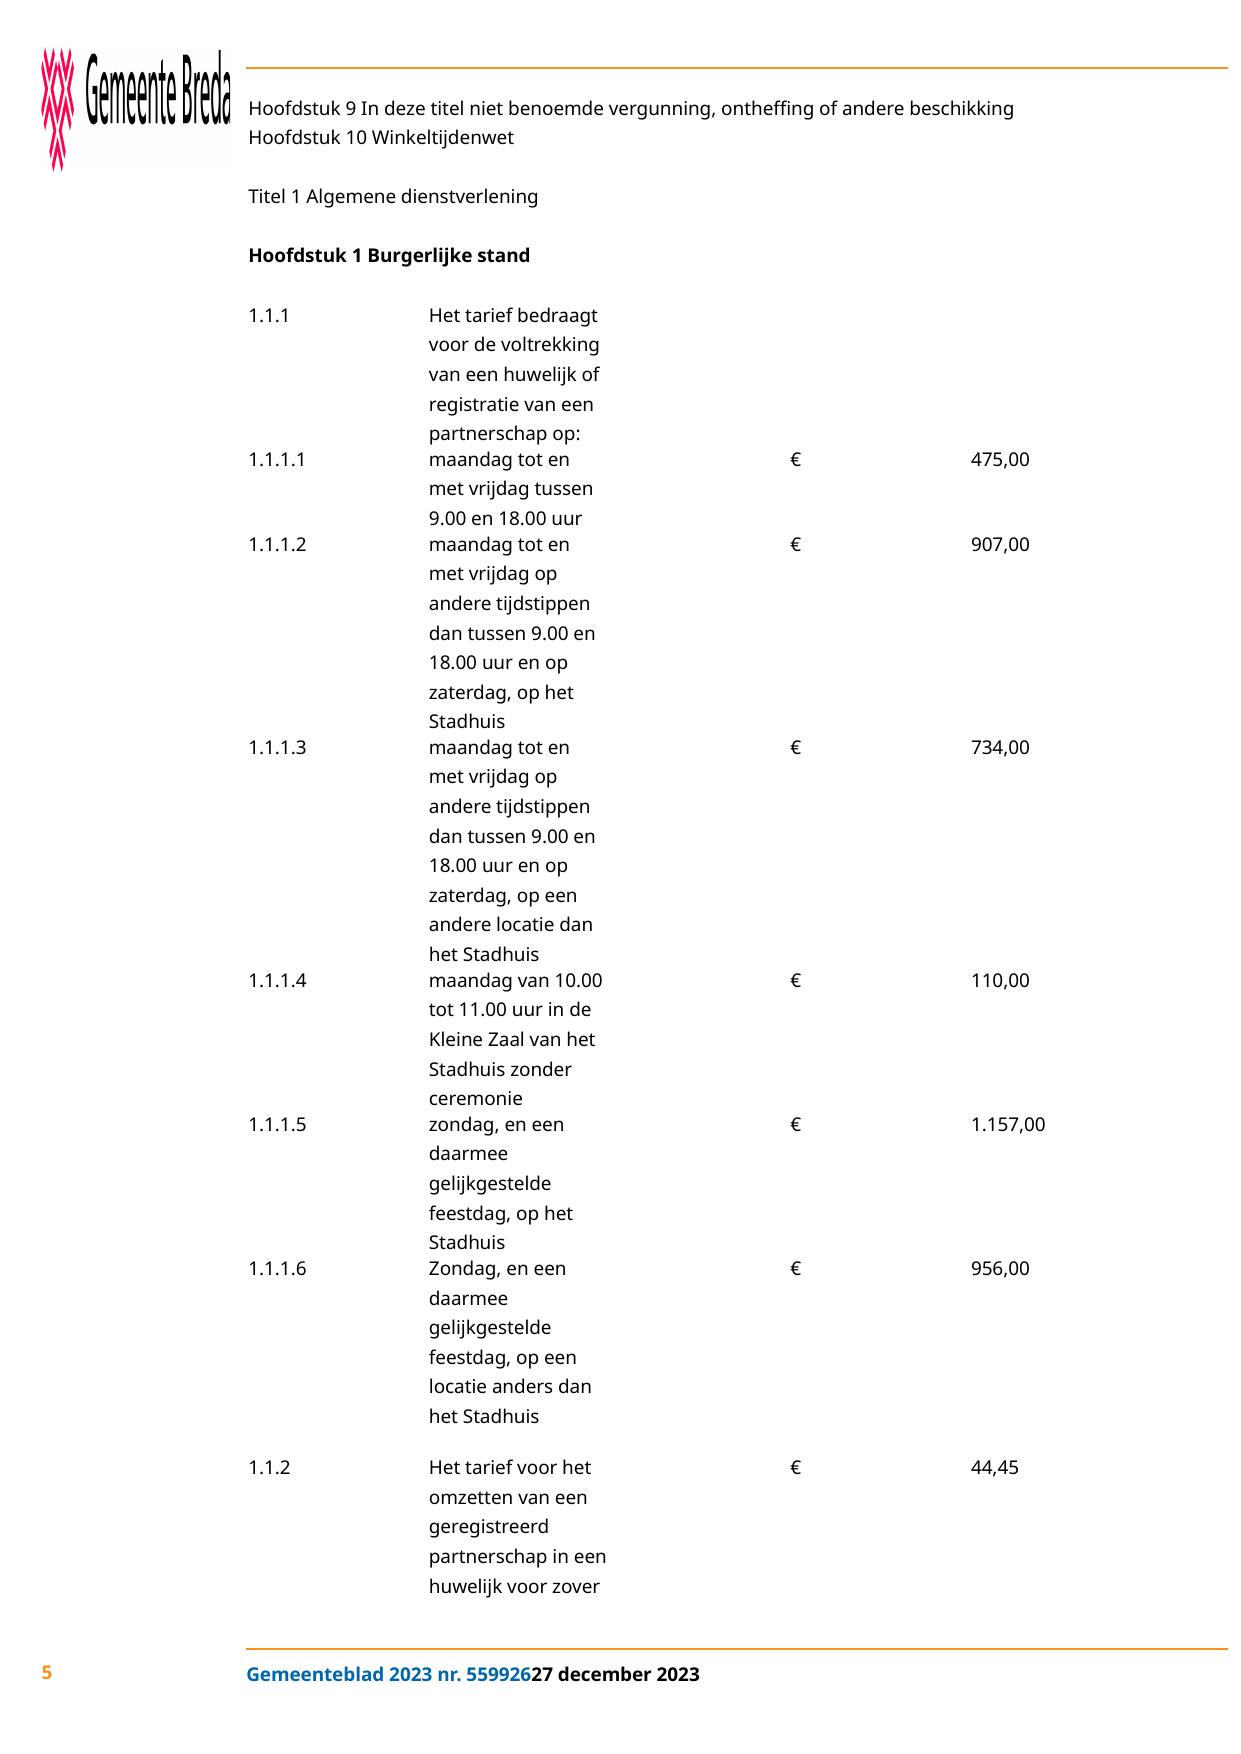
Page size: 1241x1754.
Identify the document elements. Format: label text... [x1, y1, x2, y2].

table_cell maandag tot en met vrijdag op andere tijdstippen dan tussen 9.00 en 18.00 uur en op zaterdag, op het Stadhuis [429, 531, 609, 734]
picture [41, 47, 231, 172]
text Hoofdstuk 9 In deze titel niet benoemde vergunning, ontheffing of andere beschikking [248, 95, 1152, 121]
table_cell maandag van 10.00 tot 11.00 uur in de Kleine Zaal van het Stadhuis zonder ceremonie [429, 967, 609, 1111]
table_cell 734,00 [971, 734, 1152, 967]
table_cell Zondag, en een daarmee gelijkgestelde feestdag, op een locatie anders dan het Stadhuis [429, 1255, 609, 1429]
table_cell maandag tot en met vrijdag tussen 9.00 en 18.00 uur [429, 446, 609, 531]
table_cell [609, 1255, 790, 1429]
text Titel 1 Algemene dienstverlening [248, 183, 1152, 209]
table_cell € [790, 446, 971, 531]
table_cell [609, 967, 790, 1111]
table_cell [429, 1429, 609, 1454]
table_cell Het tarief voor het omzetten van een geregistreerd partnerschap in een huwelijk voor zover [429, 1455, 609, 1598]
table_cell 1.1.1.6 [248, 1255, 429, 1429]
text Hoofdstuk 1 Burgerlijke stand [248, 243, 1152, 268]
table_cell € [790, 1455, 971, 1598]
table_header 1.1.1 [248, 302, 429, 446]
table_cell [248, 1429, 429, 1454]
table_header Het tarief bedraagt voor de voltrekking van een huwelijk of registratie van een partnerschap op: [429, 302, 609, 446]
table_cell € [790, 967, 971, 1111]
table_cell [609, 1455, 790, 1598]
table_cell [609, 446, 790, 531]
table_cell 956,00 [971, 1255, 1152, 1429]
table_cell € [790, 531, 971, 734]
table_cell 1.1.1.2 [248, 531, 429, 734]
table_cell [609, 1429, 790, 1454]
table_cell [609, 531, 790, 734]
table_cell € [790, 1111, 971, 1255]
table_cell € [790, 734, 971, 967]
table_cell 44,45 [971, 1455, 1152, 1598]
table_cell [609, 1111, 790, 1255]
table_cell maandag tot en met vrijdag op andere tijdstippen dan tussen 9.00 en 18.00 uur en op zaterdag, op een andere locatie dan het Stadhuis [429, 734, 609, 967]
table_cell 907,00 [971, 531, 1152, 734]
table_cell 1.157,00 [971, 1111, 1152, 1255]
table_cell zondag, en een daarmee gelijkgestelde feestdag, op het Stadhuis [429, 1111, 609, 1255]
text Hoofdstuk 10 Winkeltijdenwet [248, 124, 1152, 150]
table_cell 1.1.2 [248, 1455, 429, 1598]
table_cell 475,00 [971, 446, 1152, 531]
table_cell [609, 734, 790, 967]
table_cell 1.1.1.1 [248, 446, 429, 531]
table_cell 1.1.1.3 [248, 734, 429, 967]
table_cell 1.1.1.5 [248, 1111, 429, 1255]
table_cell [971, 1429, 1152, 1454]
table_cell 110,00 [971, 967, 1152, 1111]
table_cell € [790, 1255, 971, 1429]
table_cell [790, 1429, 971, 1454]
table_header [609, 302, 1152, 446]
table_cell 1.1.1.4 [248, 967, 429, 1111]
